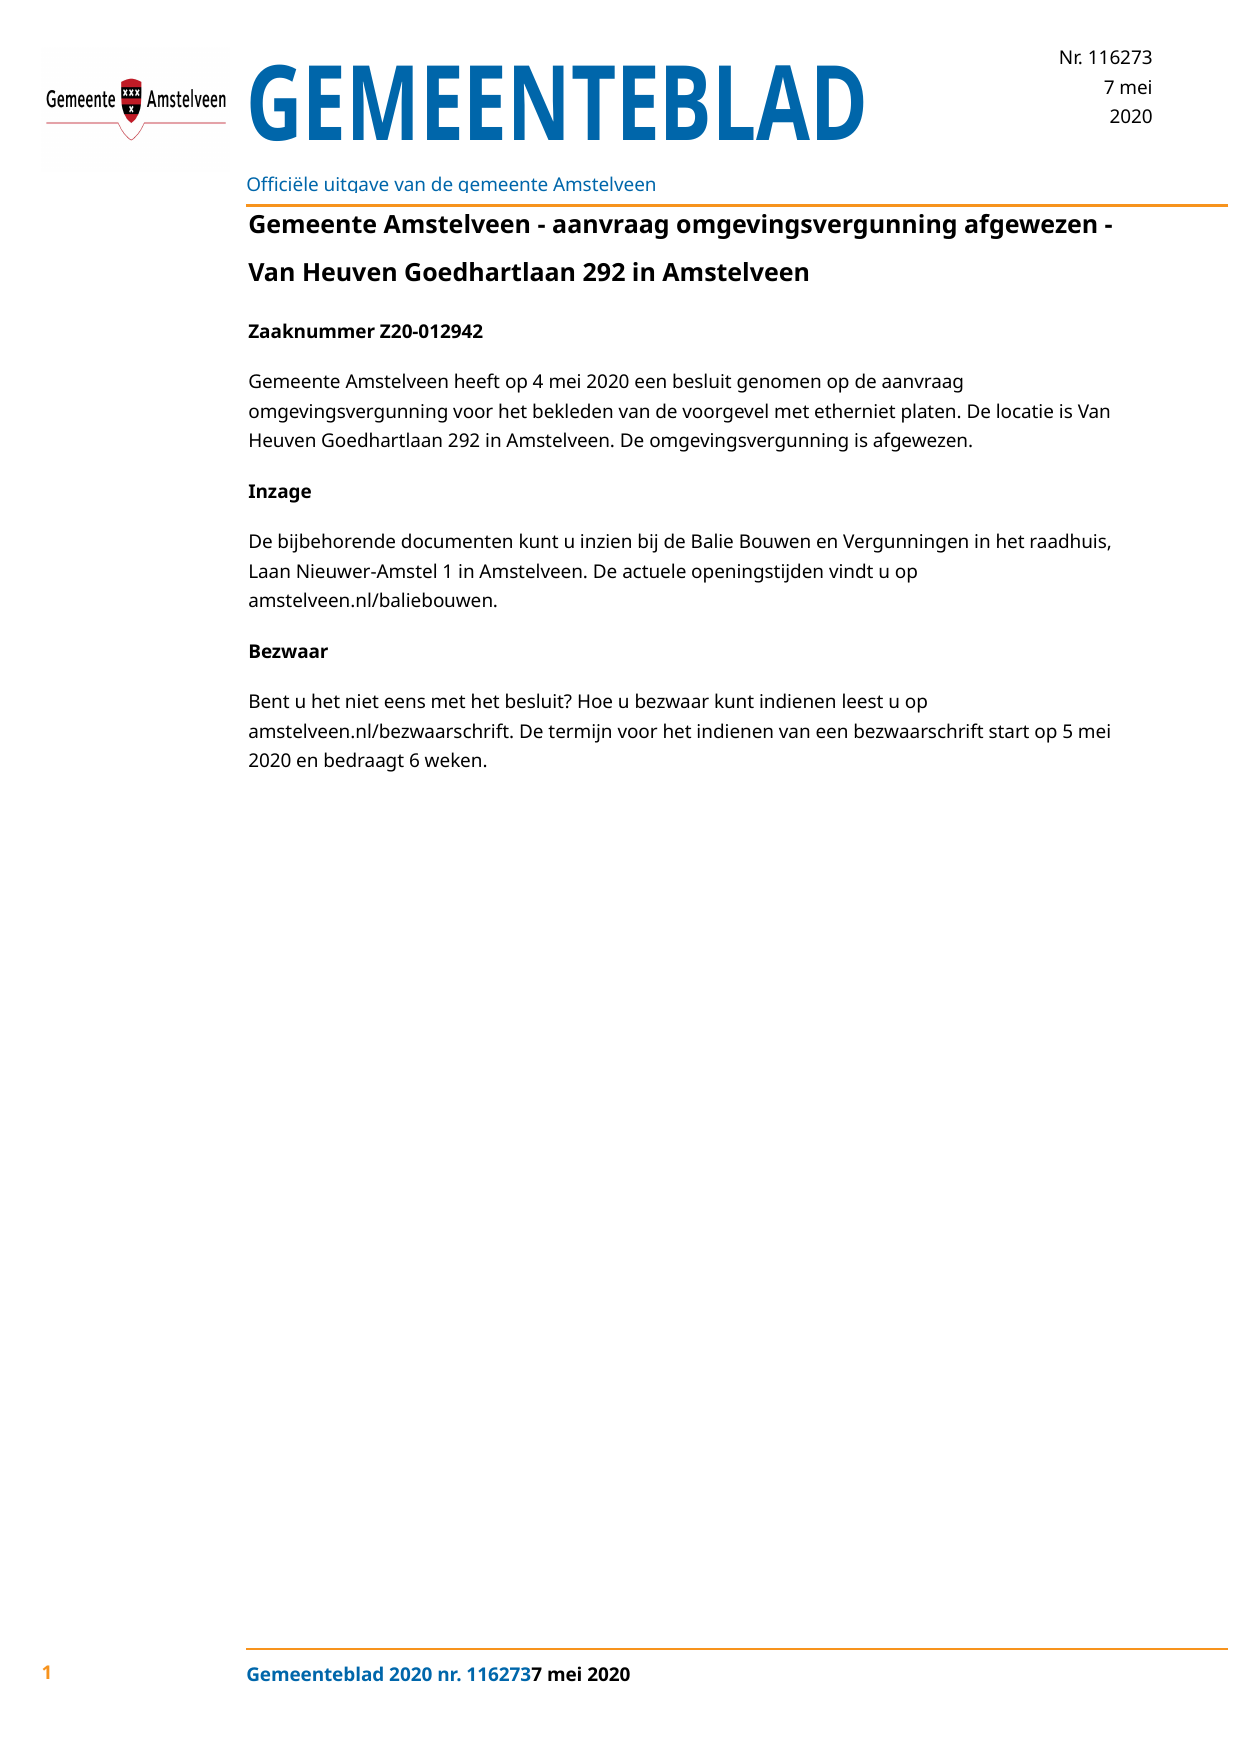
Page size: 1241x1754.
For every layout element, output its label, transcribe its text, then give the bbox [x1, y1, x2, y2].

text De bijbehorende documenten kunt u inzien bij de Balie Bouwen en Vergunningen in het raadhuis, Laan Nieuwer-Amstel 1 in Amstelveen. De actuele openingstijden vindt u op amstelveen.nl/baliebouwen. [248, 528, 1152, 613]
text Zaaknummer Z20-012942 [248, 318, 1152, 344]
text Gemeente Amstelveen heeft op 4 mei 2020 een besluit genomen op de aanvraag omgevingsvergunning voor het bekleden van de voorgevel met etherniet platen. De locatie is Van Heuven Goedhartlaan 292 in Amstelveen. De omgevingsvergunning is afgewezen. [248, 368, 1152, 453]
text Inzage [248, 478, 1152, 504]
picture [41, 47, 231, 172]
text Gemeente Amstelveen - aanvraag omgevingsvergunning afgewezen - Van Heuven Goedhartlaan 292 in Amstelveen [248, 207, 1152, 288]
text Bezwaar [248, 638, 1152, 664]
text Bent u het niet eens met het besluit? Hoe u bezwaar kunt indienen leest u op amstelveen.nl/bezwaarschrift. De termijn voor het indienen van een bezwaarschrift start op 5 mei 2020 en bedraagt 6 weken. [248, 688, 1152, 773]
